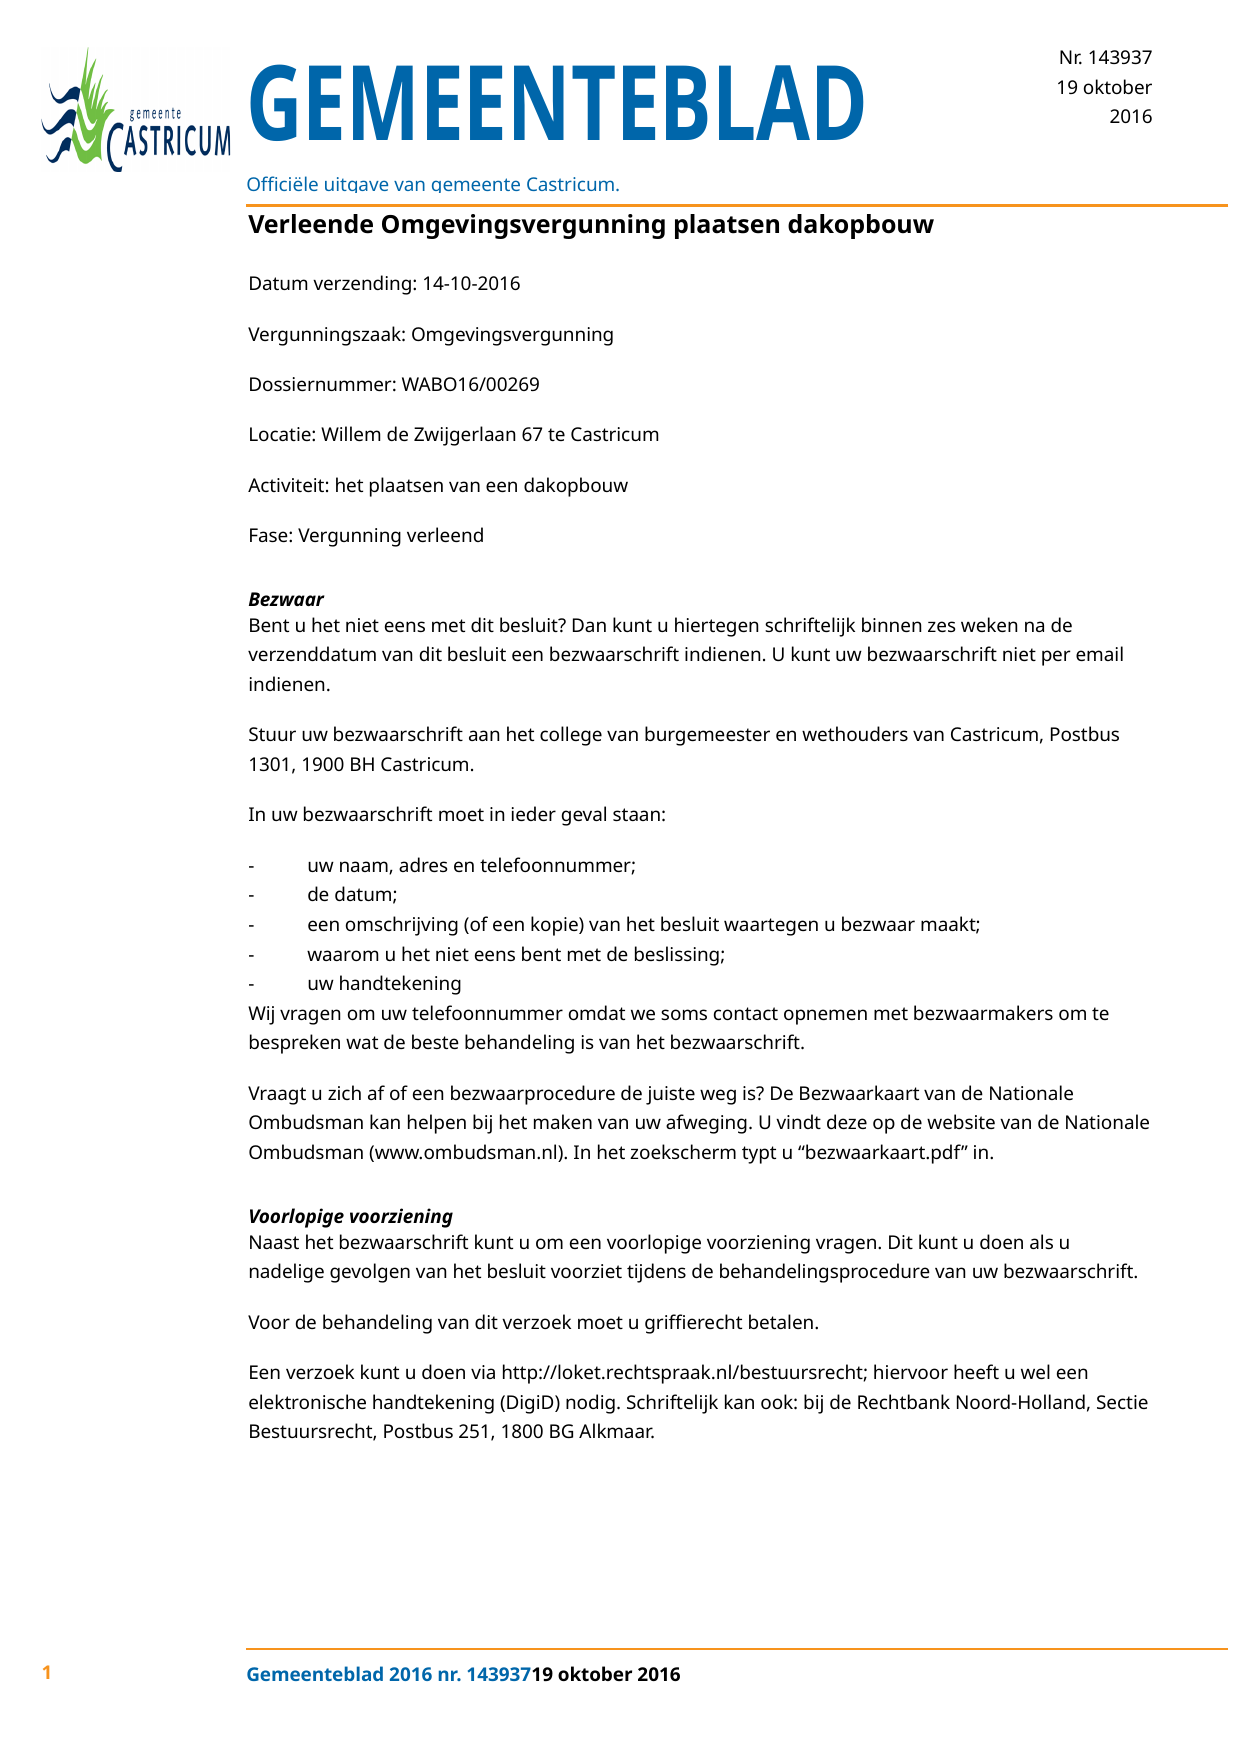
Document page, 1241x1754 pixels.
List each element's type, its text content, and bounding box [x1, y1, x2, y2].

text Stuur uw bezwaarschrift aan het college van burgemeester en wethouders van Castricum, Postbus 1301, 1900 BH Castricum. [248, 722, 1152, 777]
text Dossiernummer: WABO16/00269 [248, 371, 1152, 397]
list een omschrijving (of een kopie) van het besluit waartegen u bezwaar maakt; [248, 911, 1152, 937]
text Locatie: Willem de Zwijgerlaan 67 te Castricum [248, 422, 1152, 447]
text Datum verzending: 14-10-2016 [248, 270, 1152, 296]
text Activiteit: het plaatsen van een dakopbouw [248, 472, 1152, 498]
text Vraagt u zich af of een bezwaarprocedure de juiste weg is? De Bezwaarkaart van de Nationale Ombudsman kan helpen bij het maken van uw afweging. U vindt deze op de website van de Nationale Ombudsman (www.ombudsman.nl). In het zoekscherm typt u “bezwaarkaart.pdf” in. [248, 1080, 1152, 1165]
list uw naam, adres en telefoonnummer; [248, 852, 1152, 878]
text Een verzoek kunt u doen via http://loket.rechtspraak.nl/bestuursrecht; hiervoor heeft u wel een elektronische handtekening (DigiD) nodig. Schriftelijk kan ook: bij de Rechtbank Noord-Holland, Sectie Bestuursrecht, Postbus 251, 1800 BG Alkmaar. [248, 1359, 1152, 1444]
text Bent u het niet eens met dit besluit? Dan kunt u hiertegen schriftelijk binnen zes weken na de verzenddatum van dit besluit een bezwaarschrift indienen. U kunt uw bezwaarschrift niet per email indienen. [248, 612, 1152, 697]
picture [41, 47, 231, 172]
text Voorlopige voorziening [248, 1203, 1152, 1229]
text Naast het bezwaarschrift kunt u om een voorlopige voorziening vragen. Dit kunt u doen als u nadelige gevolgen van het besluit voorziet tijdens de behandelingsprocedure van uw bezwaarschrift. [248, 1229, 1152, 1284]
text Wij vragen om uw telefoonnummer omdat we soms contact opnemen met bezwaarmakers om te bespreken wat de beste behandeling is van het bezwaarschrift. [248, 1000, 1152, 1055]
text Fase: Vergunning verleend [248, 522, 1152, 548]
text Verleende Omgevingsvergunning plaatsen dakopbouw [248, 207, 1152, 241]
list waarom u het niet eens bent met de beslissing; [248, 941, 1152, 967]
text Bezwaar [248, 586, 1152, 612]
text Vergunningszaak: Omgevingsvergunning [248, 321, 1152, 346]
list uw handtekening [248, 970, 1152, 996]
text In uw bezwaarschrift moet in ieder geval staan: [248, 802, 1152, 827]
list de datum; [248, 882, 1152, 907]
text Voor de behandeling van dit verzoek moet u griffierecht betalen. [248, 1309, 1152, 1334]
